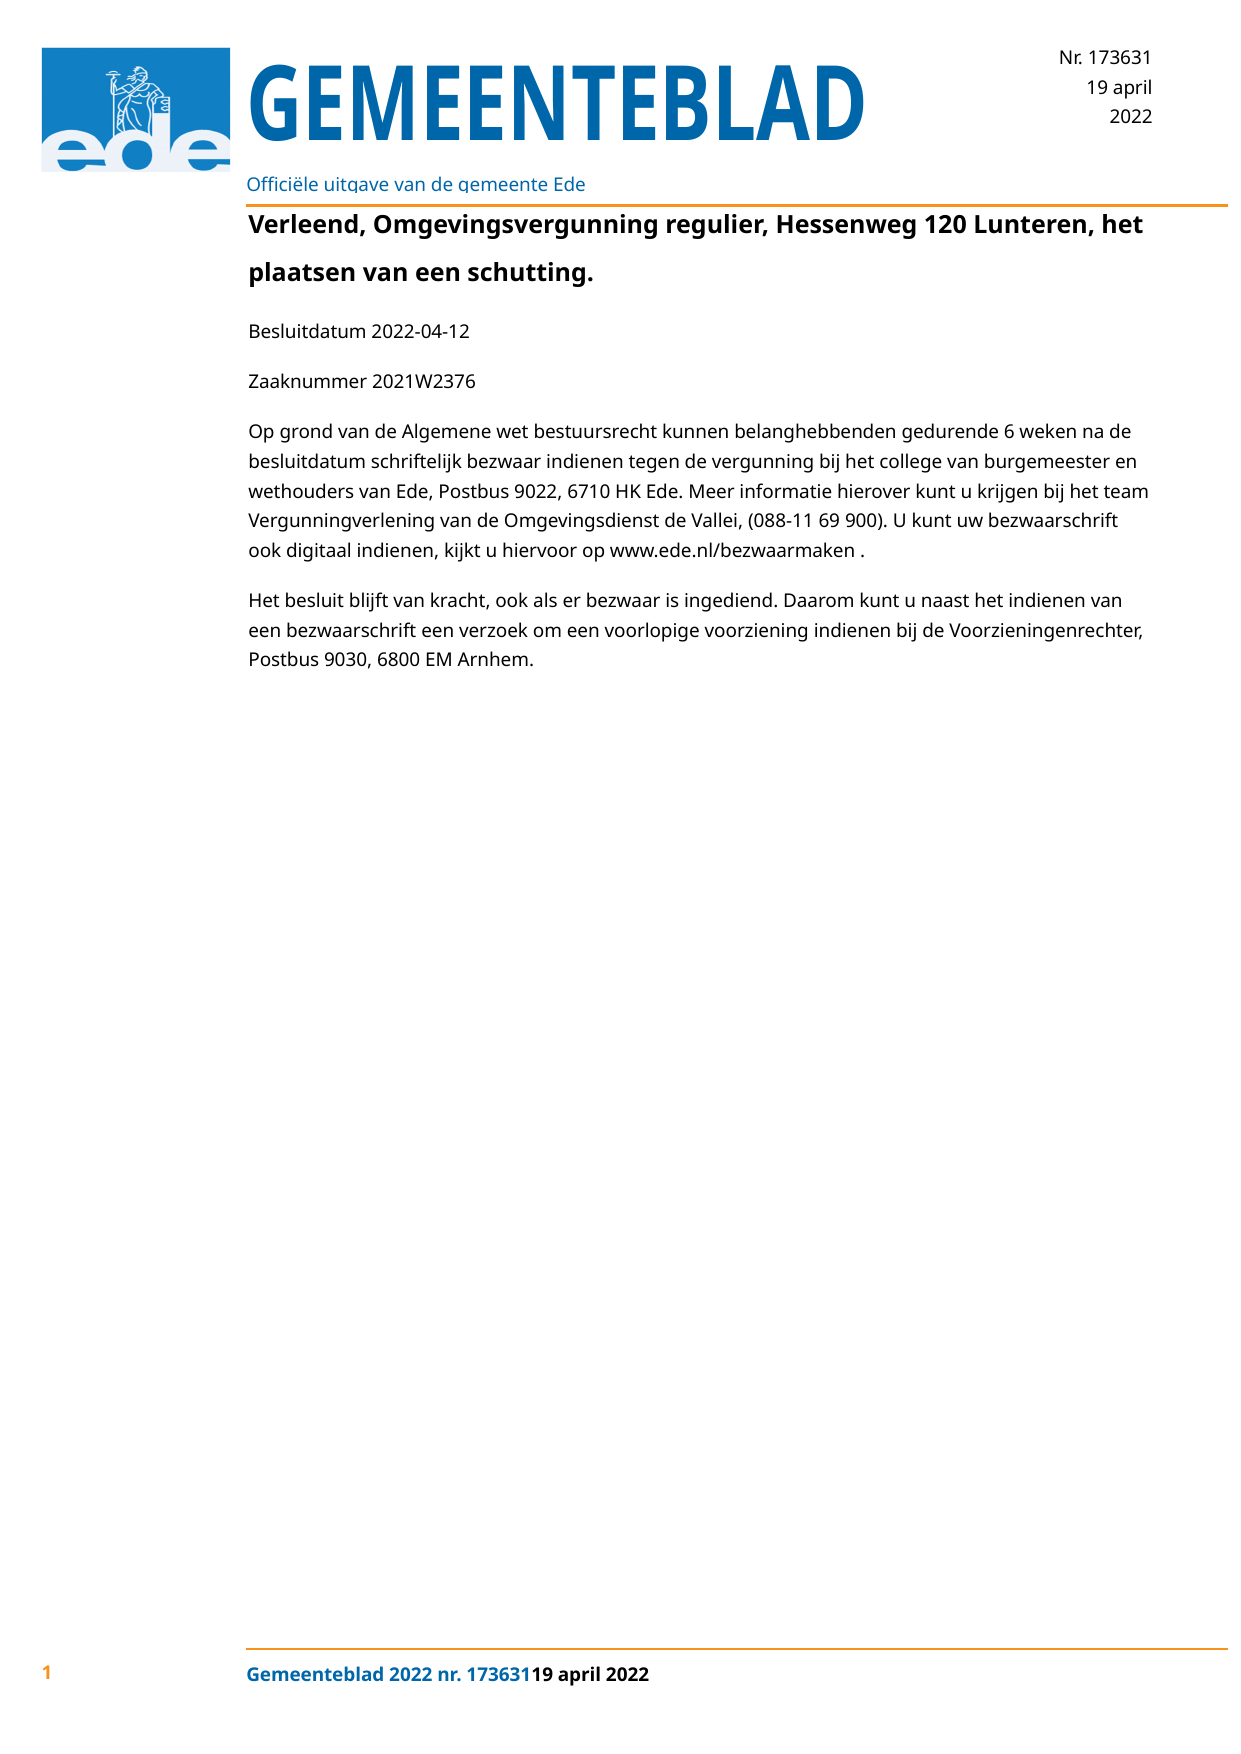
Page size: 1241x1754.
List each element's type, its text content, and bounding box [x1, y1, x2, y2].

picture [41, 47, 231, 172]
text Zaaknummer 2021W2376 [248, 368, 1152, 394]
text Op grond van de Algemene wet bestuursrecht kunnen belanghebbenden gedurende 6 weken na de besluitdatum schriftelijk bezwaar indienen tegen de vergunning bij het college van burgemeester en wethouders van Ede, Postbus 9022, 6710 HK Ede. Meer informatie hierover kunt u krijgen bij het team Vergunningverlening van de Omgevingsdienst de Vallei, (088-11 69 900). U kunt uw bezwaarschrift ook digitaal indienen, kijkt u hiervoor op www.ede.nl/bezwaarmaken . [248, 419, 1152, 563]
text Besluitdatum 2022-04-12 [248, 318, 1152, 344]
text Verleend, Omgevingsvergunning regulier, Hessenweg 120 Lunteren, het plaatsen van een schutting. [248, 207, 1152, 288]
text Het besluit blijft van kracht, ook als er bezwaar is ingediend. Daarom kunt u naast het indienen van een bezwaarschrift een verzoek om een voorlopige voorziening indienen bij de Voorzieningenrechter, Postbus 9030, 6800 EM Arnhem. [248, 587, 1152, 672]
